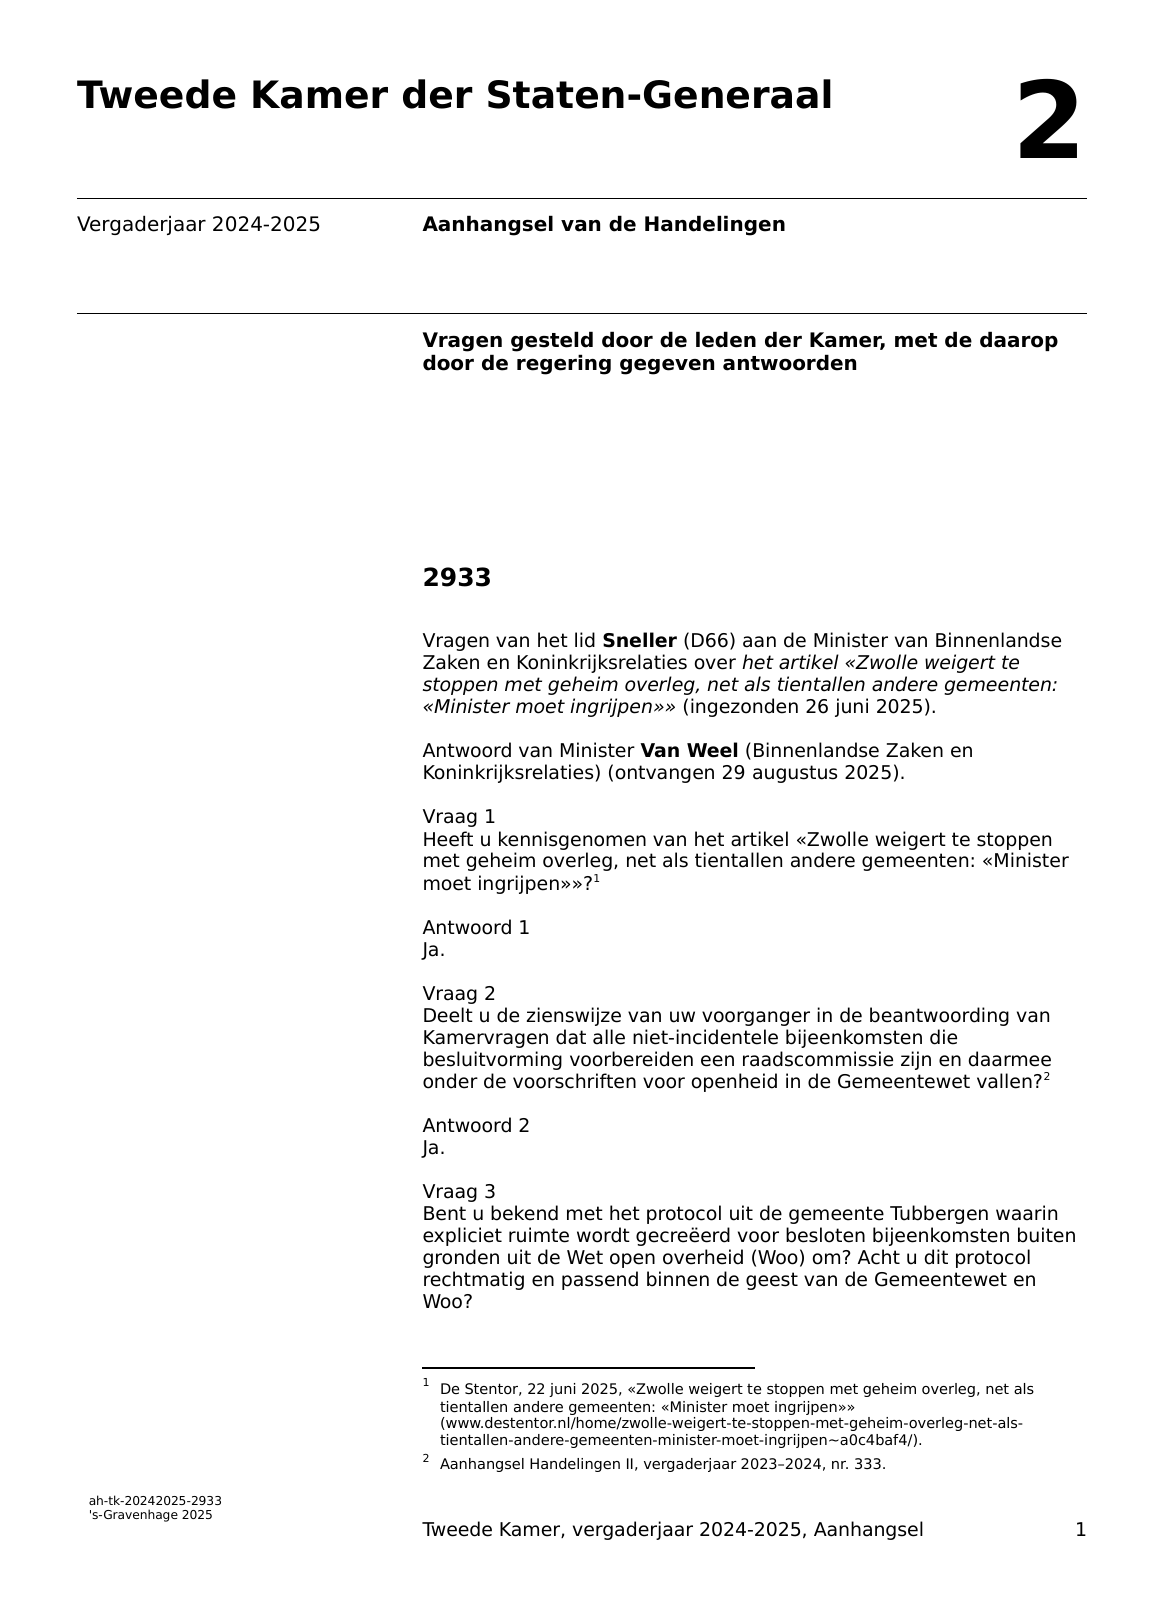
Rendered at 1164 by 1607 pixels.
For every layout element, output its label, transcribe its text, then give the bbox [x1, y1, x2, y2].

text Aanhangsel Handelingen II, vergaderjaar 2023–2024, nr. 333. [422, 1452, 1087, 1474]
text Antwoord 2 [422, 1115, 1087, 1137]
text ah-tk-20242025-2933 [88, 1494, 323, 1508]
table_cell Aanhangsel van de Handelingen [422, 199, 1087, 313]
text Deelt u de zienswijze van uw voorganger in de beantwoording van Kamervragen dat alle niet-incidentele bijeenkomsten die besluitvorming voorbereiden een raadscommissie zijn en daarmee onder de voorschriften voor openheid in de Gemeentewet vallen? [422, 1005, 1087, 1093]
table_cell [77, 314, 422, 375]
text Vragen van het lid Sneller (D66) aan de Minister van Binnenlandse Zaken en Koninkrijksrelaties over het artikel «Zwolle weigert te stoppen met geheim overleg, net als tientallen andere gemeenten: «Minister moet ingrijpen»» (ingezonden 26 juni 2025). [422, 630, 1087, 718]
table_header 2 [886, 59, 1087, 198]
text 's-Gravenhage 2025 [88, 1508, 323, 1522]
table_cell Vragen gesteld door de leden der Kamer, met de daarop door de regering gegeven antwoorden [422, 314, 1087, 375]
table_header Tweede Kamer der Staten-Generaal [77, 59, 886, 198]
text Antwoord 1 [422, 917, 1087, 938]
text Vraag 2 [422, 983, 1087, 1005]
text 2933 [422, 563, 1087, 592]
table_cell Vergaderjaar 2024-2025 [77, 199, 422, 313]
text Vraag 3 [422, 1181, 1087, 1203]
text Heeft u kennisgenomen van het artikel «Zwolle weigert te stoppen met geheim overleg, net als tientallen andere gemeenten: «Minister moet ingrijpen»»? [422, 828, 1087, 894]
text Antwoord van Minister Van Weel (Binnenlandse Zaken en Koninkrijksrelaties) (ontvangen 29 augustus 2025). [422, 740, 1087, 784]
text Vraag 1 [422, 806, 1087, 828]
text Ja. [422, 938, 1087, 961]
text De Stentor, 22 juni 2025, «Zwolle weigert te stoppen met geheim overleg, net als tientallen andere gemeenten: «Minister moet ingrijpen»» (www.destentor.nl/home/zwolle-weigert-te-stoppen-met-geheim-overleg-net-als-tientallen-andere-gemeenten-minister-moet-ingrijpen~a0c4baf4/). [422, 1377, 1087, 1449]
text Bent u bekend met het protocol uit de gemeente Tubbergen waarin expliciet ruimte wordt gecreëerd voor besloten bijeenkomsten buiten gronden uit de Wet open overheid (Woo) om? Acht u dit protocol rechtmatig en passend binnen de geest van de Gemeentewet en Woo? [422, 1203, 1087, 1313]
text Ja. [422, 1137, 1087, 1159]
